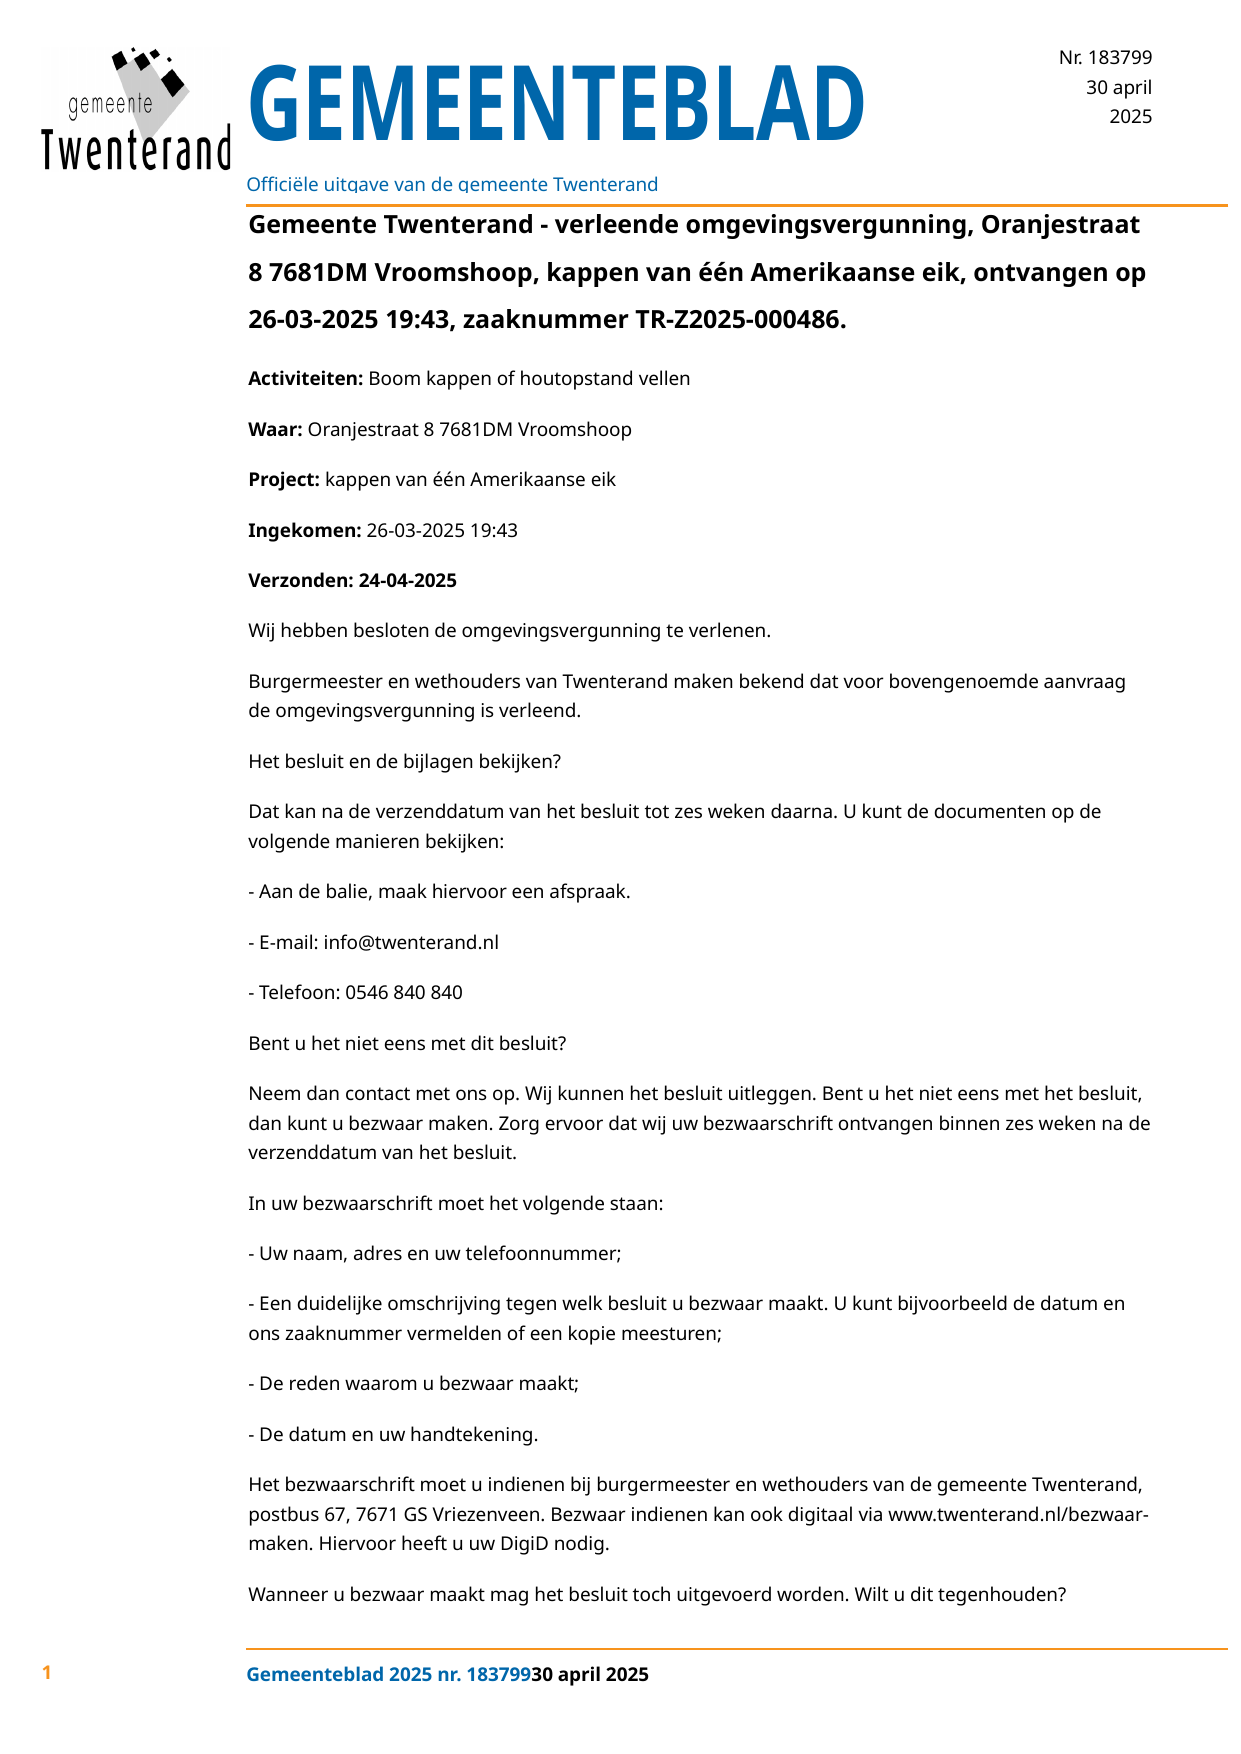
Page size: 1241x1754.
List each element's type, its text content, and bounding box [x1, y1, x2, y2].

text - De datum en uw handtekening. [248, 1421, 1152, 1447]
text Het besluit en de bijlagen bekijken? [248, 748, 1152, 774]
text Activiteiten: Boom kappen of houtopstand vellen [248, 366, 1152, 391]
text - Aan de balie, maak hiervoor een afspraak. [248, 878, 1152, 904]
text - Een duidelijke omschrijving tegen welk besluit u bezwaar maakt. U kunt bijvoorbeeld de datum en ons zaaknummer vermelden of een kopie meesturen; [248, 1291, 1152, 1346]
text Dat kan na de verzenddatum van het besluit tot zes weken daarna. U kunt de documenten op de volgende manieren bekijken: [248, 798, 1152, 854]
text Wij hebben besloten de omgevingsvergunning te verlenen. [248, 618, 1152, 643]
text Wanneer u bezwaar maakt mag het besluit toch uitgevoerd worden. Wilt u dit tegenhouden? [248, 1581, 1152, 1607]
text Gemeente Twenterand - verleende omgevingsvergunning, Oranjestraat 8 7681DM Vroomshoop, kappen van één Amerikaanse eik, ontvangen op 26-03-2025 19:43, zaaknummer TR-Z2025-000486. [248, 207, 1152, 336]
picture [41, 47, 231, 172]
text Burgermeester en wethouders van Twenterand maken bekend dat voor bovengenoemde aanvraag de omgevingsvergunning is verleend. [248, 668, 1152, 723]
text Verzonden: 24-04-2025 [248, 567, 1152, 593]
text Waar: Oranjestraat 8 7681DM Vroomshoop [248, 416, 1152, 442]
text - E-mail: info@twenterand.nl [248, 929, 1152, 954]
text - Telefoon: 0546 840 840 [248, 979, 1152, 1005]
text Neem dan contact met ons op. Wij kunnen het besluit uitleggen. Bent u het niet eens met het besluit, dan kunt u bezwaar maken. Zorg ervoor dat wij uw bezwaarschrift ontvangen binnen zes weken na de verzenddatum van het besluit. [248, 1080, 1152, 1165]
text Project: kappen van één Amerikaanse eik [248, 466, 1152, 492]
text Het bezwaarschrift moet u indienen bij burgermeester en wethouders van de gemeente Twenterand, postbus 67, 7671 GS Vriezenveen. Bezwaar indienen kan ook digitaal via www.twenterand.nl/bezwaar-maken. Hiervoor heeft u uw DigiD nodig. [248, 1471, 1152, 1556]
text Bent u het niet eens met dit besluit? [248, 1030, 1152, 1055]
text Ingekomen: 26-03-2025 19:43 [248, 517, 1152, 542]
text - Uw naam, adres en uw telefoonnummer; [248, 1240, 1152, 1266]
text In uw bezwaarschrift moet het volgende staan: [248, 1190, 1152, 1215]
text - De reden waarom u bezwaar maakt; [248, 1371, 1152, 1396]
